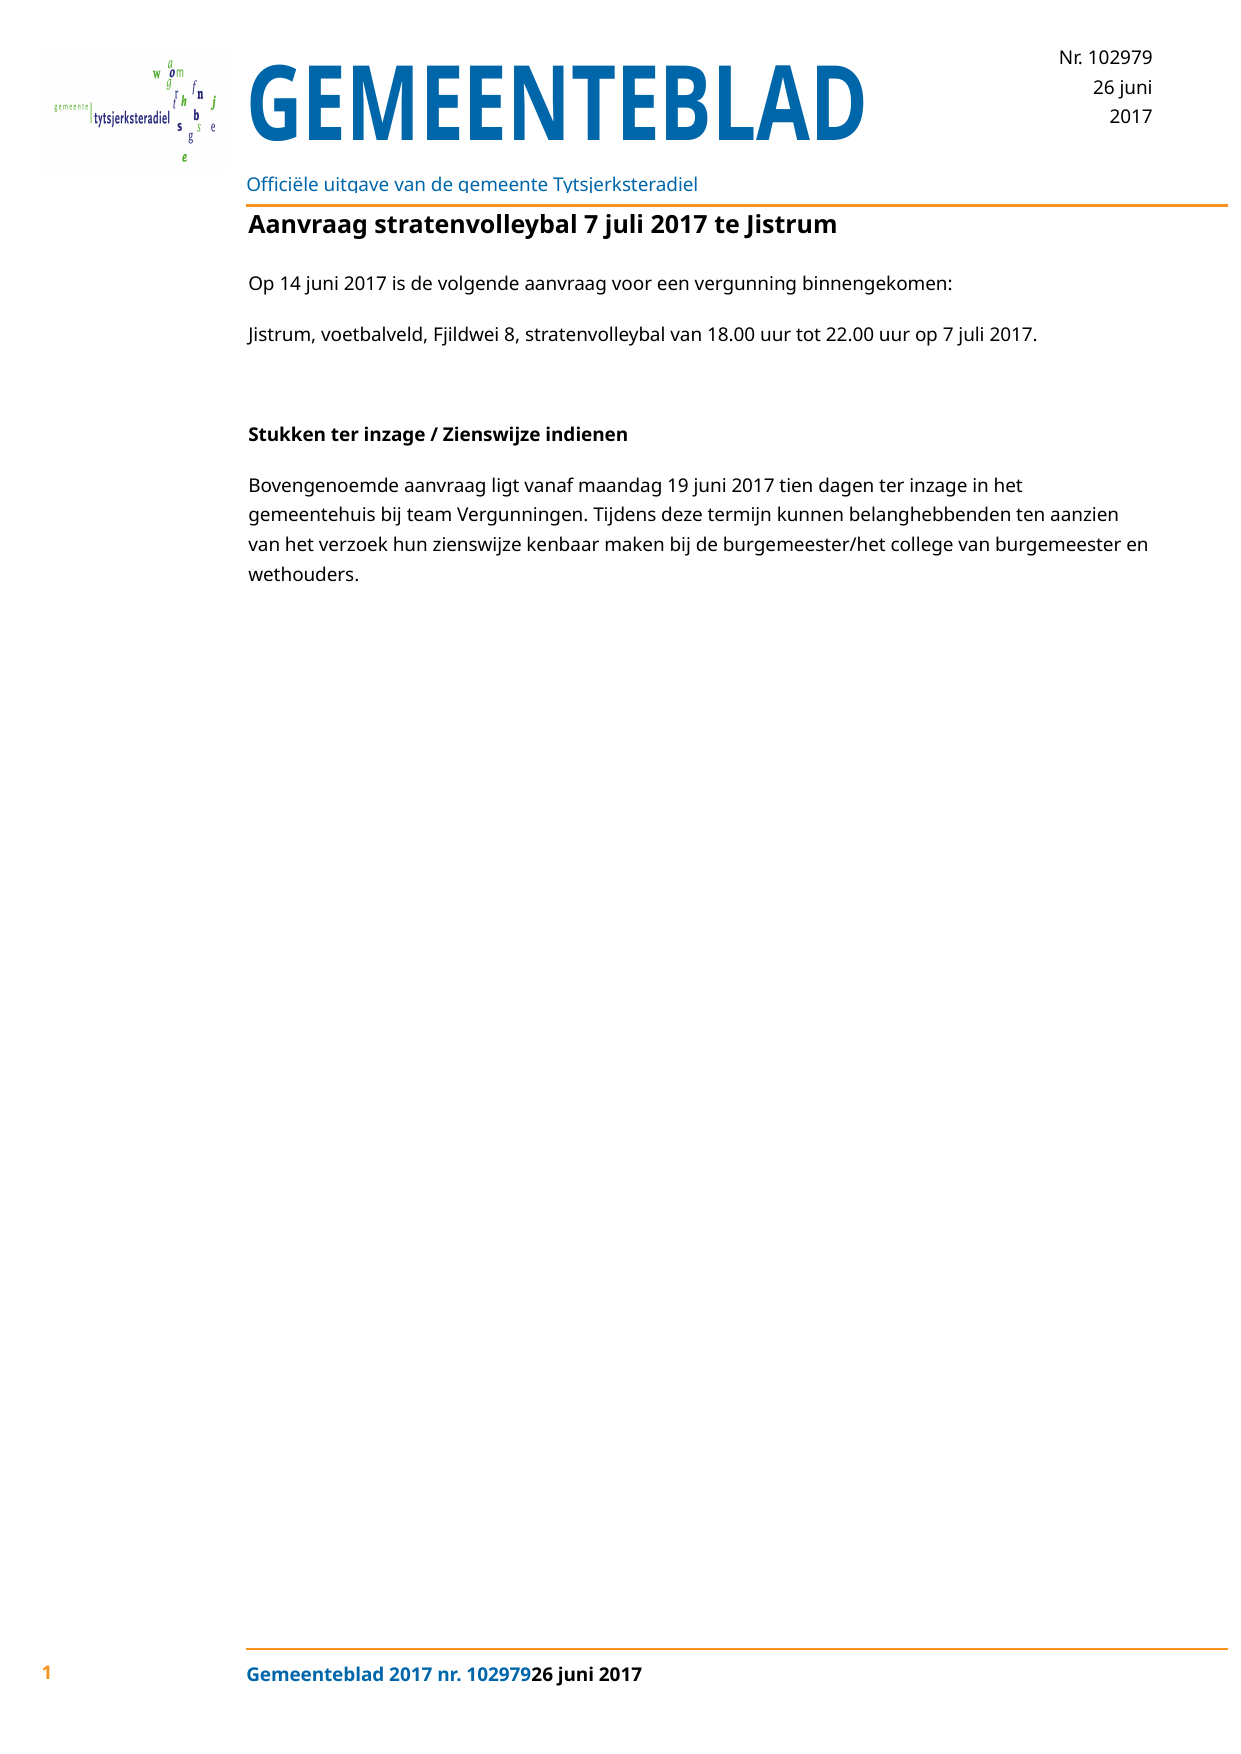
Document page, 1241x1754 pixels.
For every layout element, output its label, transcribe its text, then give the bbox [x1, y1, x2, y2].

text Stukken ter inzage / Zienswijze indienen [248, 422, 1152, 447]
picture [41, 47, 231, 172]
text Bovengenoemde aanvraag ligt vanaf maandag 19 juni 2017 tien dagen ter inzage in het gemeentehuis bij team Vergunningen. Tijdens deze termijn kunnen belanghebbenden ten aanzien van het verzoek hun zienswijze kenbaar maken bij de burge­meester/het college van burgemeester en wethouders. [248, 472, 1152, 586]
text Aanvraag stratenvolleybal 7 juli 2017 te Jistrum [248, 207, 1152, 241]
text Jistrum, voetbalveld, Fjildwei 8, stratenvolleybal van 18.00 uur tot 22.00 uur op 7 juli 2017. [248, 321, 1152, 346]
text Op 14 juni 2017 is de volgende aanvraag voor een vergunning binnengekomen: [248, 270, 1152, 296]
